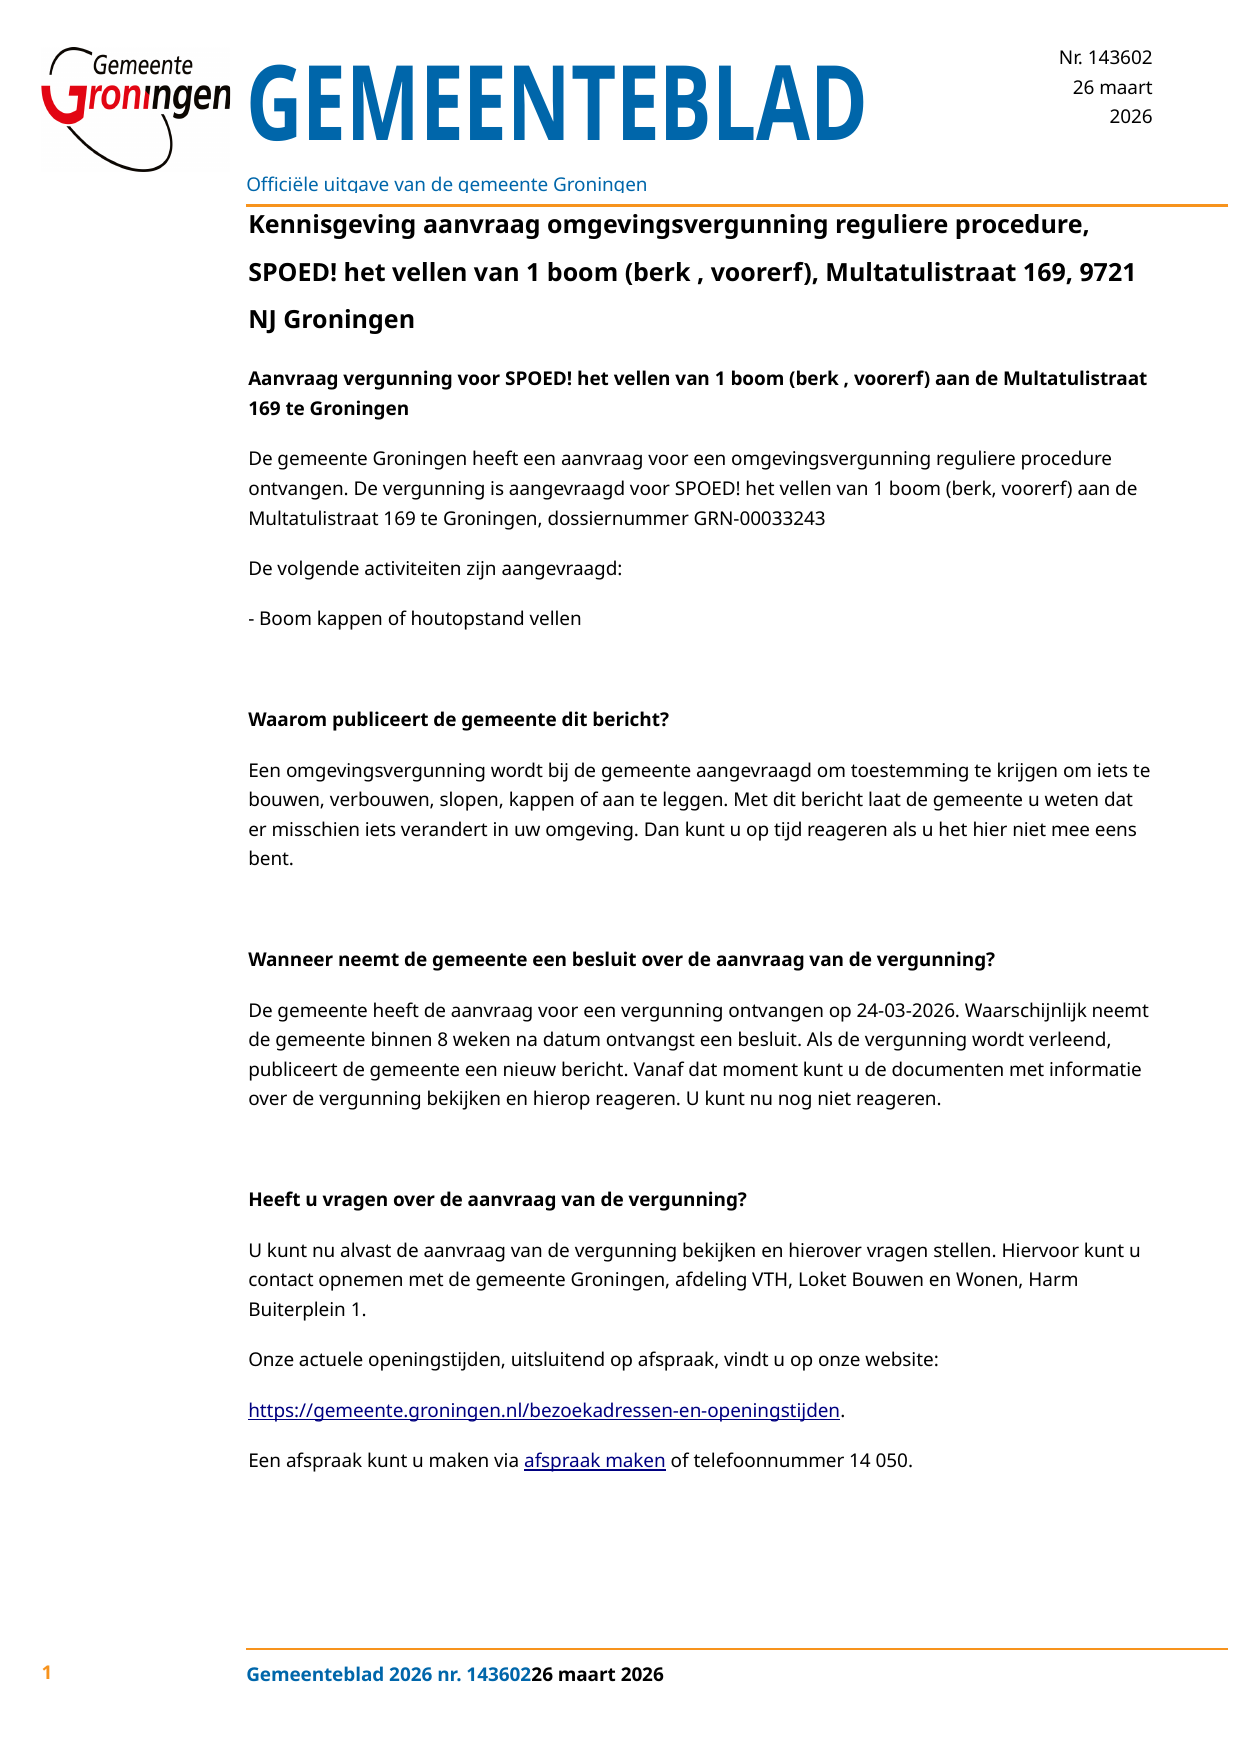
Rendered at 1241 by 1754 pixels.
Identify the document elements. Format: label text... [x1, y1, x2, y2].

text Waarom publiceert de gemeente dit bericht? [248, 706, 1152, 732]
text Een omgevingsvergunning wordt bij de gemeente aangevraagd om toestemming te krijgen om iets te bouwen, verbouwen, slopen, kappen of aan te leggen. Met dit bericht laat de gemeente u weten dat er misschien iets verandert in uw omgeving. Dan kunt u op tijd reageren als u het hier niet mee eens bent. [248, 757, 1152, 871]
picture [41, 47, 231, 172]
text Kennisgeving aanvraag omgevingsvergunning reguliere procedure, SPOED! het vellen van 1 boom (berk , voorerf), Multatulistraat 169, 9721 NJ Groningen [248, 207, 1152, 336]
text - Boom kappen of houtopstand vellen [248, 606, 1152, 631]
text De gemeente heeft de aanvraag voor een vergunning ontvangen op 24-03-2026. Waarschijnlijk neemt de gemeente binnen 8 weken na datum ontvangst een besluit. Als de vergunning wordt verleend, publiceert de gemeente een nieuw bericht. Vanaf dat moment kunt u de documenten met informatie over de vergunning bekijken en hierop reageren. U kunt nu nog niet reageren. [248, 997, 1152, 1111]
text Heeft u vragen over de aanvraag van de vergunning? [248, 1186, 1152, 1212]
text Aanvraag vergunning voor SPOED! het vellen van 1 boom (berk , voorerf) aan de Multatulistraat 169 te Groningen [248, 366, 1152, 421]
text De volgende activiteiten zijn aangevraagd: [248, 555, 1152, 581]
text Wanneer neemt de gemeente een besluit over de aanvraag van de vergunning? [248, 946, 1152, 972]
text Onze actuele openingstijden, uitsluitend op afspraak, vindt u op onze website: [248, 1346, 1152, 1372]
text De gemeente Groningen heeft een aanvraag voor een omgevingsvergunning reguliere procedure ontvangen. De vergunning is aangevraagd voor SPOED! het vellen van 1 boom (berk, voorerf) aan de Multatulistraat 169 te Groningen, dossiernummer GRN-00033243 [248, 446, 1152, 530]
text https://gemeente.groningen.nl/bezoekadressen-en-openingstijden. [248, 1397, 1152, 1422]
text U kunt nu alvast de aanvraag van de vergunning bekijken en hierover vragen stellen. Hiervoor kunt u contact opnemen met de gemeente Groningen, afdeling VTH, Loket Bouwen en Wonen, Harm Buiterplein 1. [248, 1237, 1152, 1322]
text Een afspraak kunt u maken via afspraak maken of telefoonnummer 14 050. [248, 1447, 1152, 1473]
